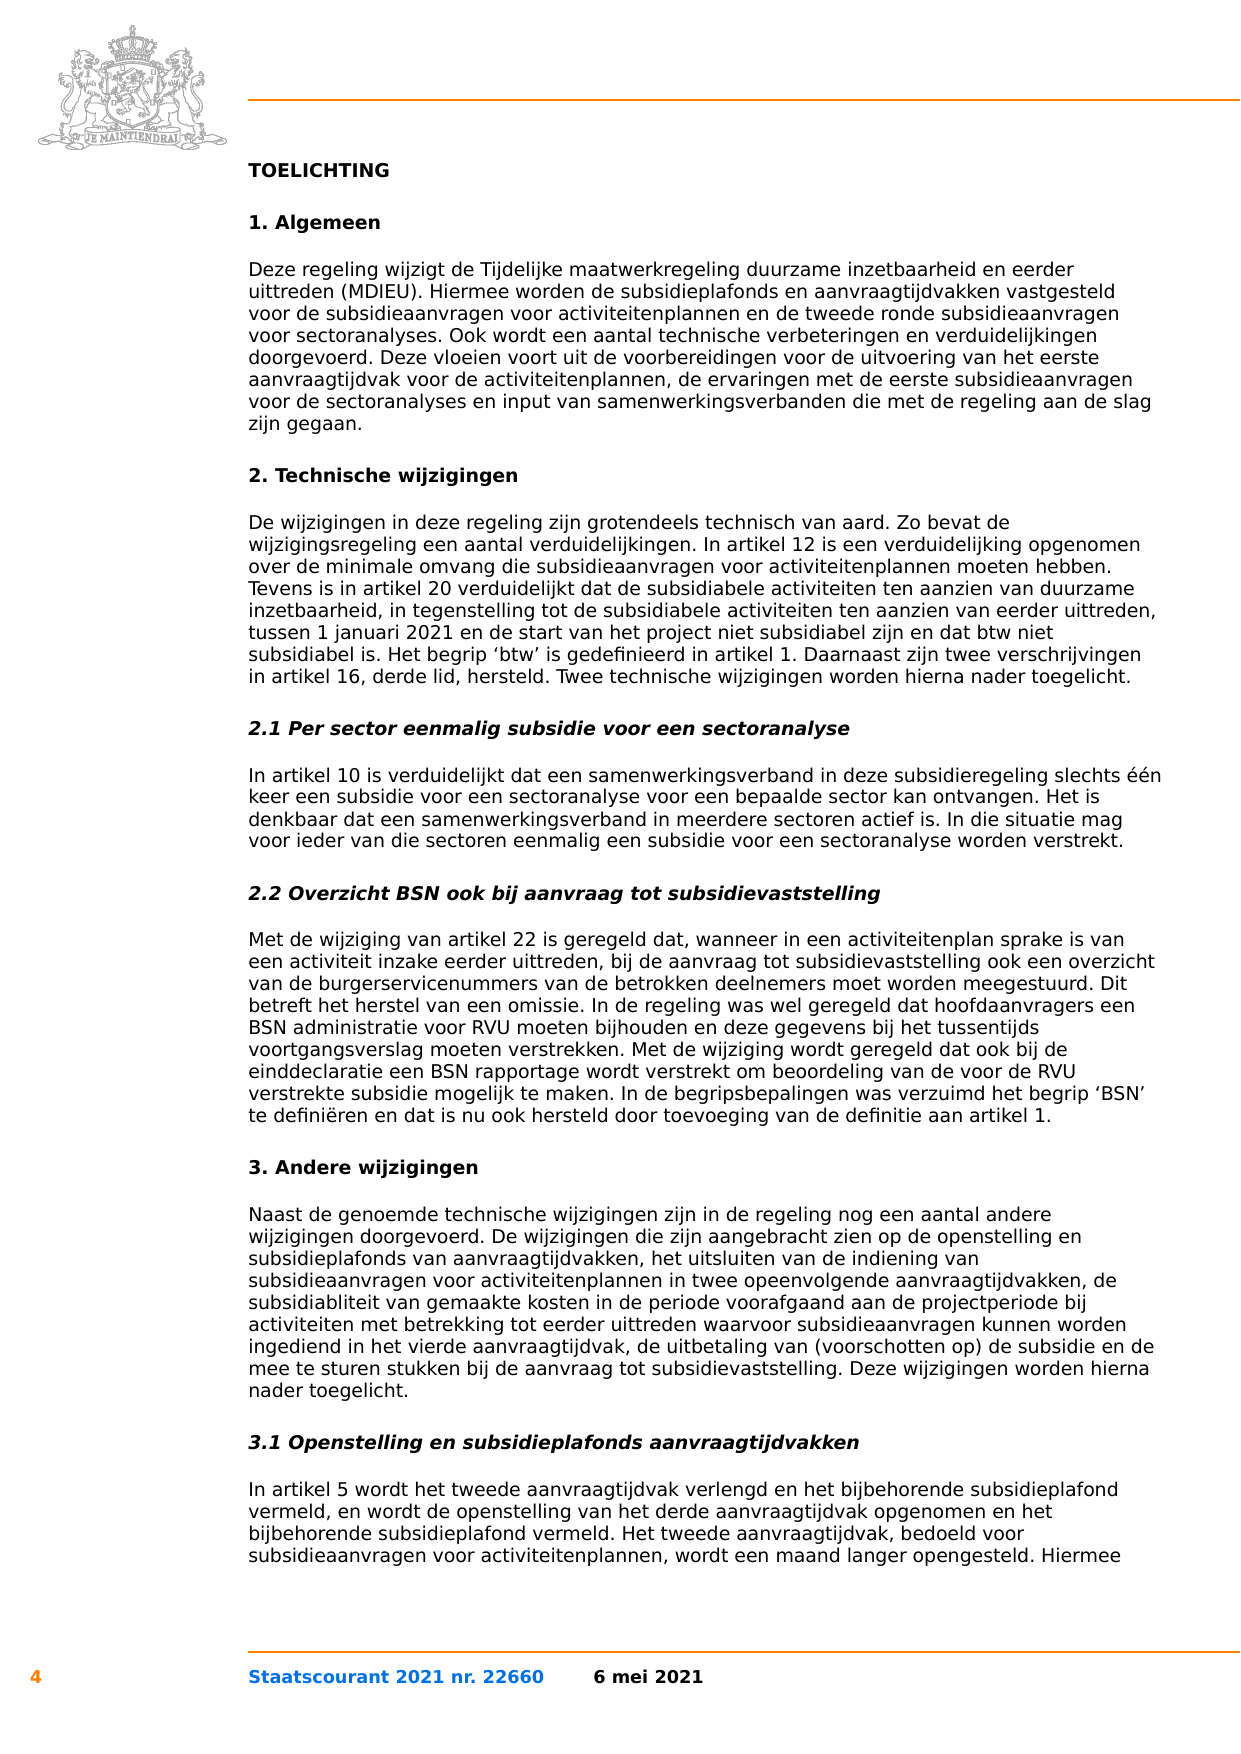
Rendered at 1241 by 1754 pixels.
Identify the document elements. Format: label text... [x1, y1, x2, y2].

text Met de wijziging van artikel 22 is geregeld dat, wanneer in een activiteitenplan sprake is van een activiteit inzake eerder uittreden, bij de aanvraag tot subsidievaststelling ook een overzicht van de burgerservicenummers van de betrokken deelnemers moet worden meegestuurd. Dit betreft het herstel van een omissie. In de regeling was wel geregeld dat hoofdaanvragers een BSN administratie voor RVU moeten bijhouden en deze gegevens bij het tussentijds voortgangsverslag moeten verstrekken. Met de wijziging wordt geregeld dat ook bij de einddeclaratie een BSN rapportage wordt verstrekt om beoordeling van de voor de RVU verstrekte subsidie mogelijk te maken. In de begripsbepalingen was verzuimd het begrip ‘BSN’ te definiëren en dat is nu ook hersteld door toevoeging van de definitie aan artikel 1. [248, 929, 1163, 1127]
subtitle 3. Andere wijzigingen [248, 1157, 1163, 1179]
subtitle 2.2 Overzicht BSN ook bij aanvraag tot subsidievaststelling [248, 882, 1163, 904]
subtitle 2.1 Per sector eenmalig subsidie voor een sectoranalyse [248, 717, 1163, 739]
text In artikel 5 wordt het tweede aanvraagtijdvak verlengd en het bijbehorende subsidieplafond vermeld, en wordt de openstelling van het derde aanvraagtijdvak opgenomen en het bijbehorende subsidieplafond vermeld. Het tweede aanvraagtijdvak, bedoeld voor subsidieaanvragen voor activiteitenplannen, wordt een maand langer opengesteld. Hiermee [248, 1479, 1163, 1567]
text Naast de genoemde technische wijzigingen zijn in de regeling nog een aantal andere wijzigingen doorgevoerd. De wijzigingen die zijn aangebracht zien op de openstelling en subsidieplafonds van aanvraagtijdvakken, het uitsluiten van de indiening van subsidieaanvragen voor activiteitenplannen in twee opeenvolgende aanvraagtijdvakken, de subsidiabliteit van gemaakte kosten in de periode voorafgaand aan de projectperiode bij activiteiten met betrekking tot eerder uittreden waarvoor subsidieaanvragen kunnen worden ingediend in het vierde aanvraagtijdvak, de uitbetaling van (voorschotten op) de subsidie en de mee te sturen stukken bij de aanvraag tot subsidievaststelling. Deze wijzigingen worden hierna nader toegelicht. [248, 1204, 1163, 1402]
text In artikel 10 is verduidelijkt dat een samenwerkingsverband in deze subsidieregeling slechts één keer een subsidie voor een sectoranalyse voor een bepaalde sector kan ontvangen. Het is denkbaar dat een samenwerkingsverband in meerdere sectoren actief is. In die situatie mag voor ieder van die sectoren eenmalig een subsidie voor een sectoranalyse worden verstrekt. [248, 764, 1163, 852]
picture [38, 25, 227, 150]
subtitle TOELICHTING [248, 160, 1163, 182]
subtitle 3.1 Openstelling en subsidieplafonds aanvraagtijdvakken [248, 1432, 1163, 1454]
text De wijzigingen in deze regeling zijn grotendeels technisch van aard. Zo bevat de wijzigingsregeling een aantal verduidelijkingen. In artikel 12 is een verduidelijking opgenomen over de minimale omvang die subsidieaanvragen voor activiteitenplannen moeten hebben. Tevens is in artikel 20 verduidelijkt dat de subsidiabele activiteiten ten aanzien van duurzame inzetbaarheid, in tegenstelling tot de subsidiabele activiteiten ten aanzien van eerder uittreden, tussen 1 januari 2021 en de start van het project niet subsidiabel zijn en dat btw niet subsidiabel is. Het begrip ‘btw’ is gedefinieerd in artikel 1. Daarnaast zijn twee verschrijvingen in artikel 16, derde lid, hersteld. Twee technische wijzigingen worden hierna nader toegelicht. [248, 512, 1163, 687]
text Deze regeling wijzigt de Tijdelijke maatwerkregeling duurzame inzetbaarheid en eerder uittreden (MDIEU). Hiermee worden de subsidieplafonds en aanvraagtijdvakken vastgesteld voor de subsidieaanvragen voor activiteitenplannen en de tweede ronde subsidieaanvragen voor sectoranalyses. Ook wordt een aantal technische verbeteringen en verduidelijkingen doorgevoerd. Deze vloeien voort uit de voorbereidingen voor de uitvoering van het eerste aanvraagtijdvak voor de activiteitenplannen, de ervaringen met de eerste subsidieaanvragen voor de sectoranalyses en input van samenwerkingsverbanden die met de regeling aan de slag zijn gegaan. [248, 259, 1163, 435]
subtitle 2. Technische wijzigingen [248, 465, 1163, 487]
subtitle 1. Algemeen [248, 212, 1163, 234]
